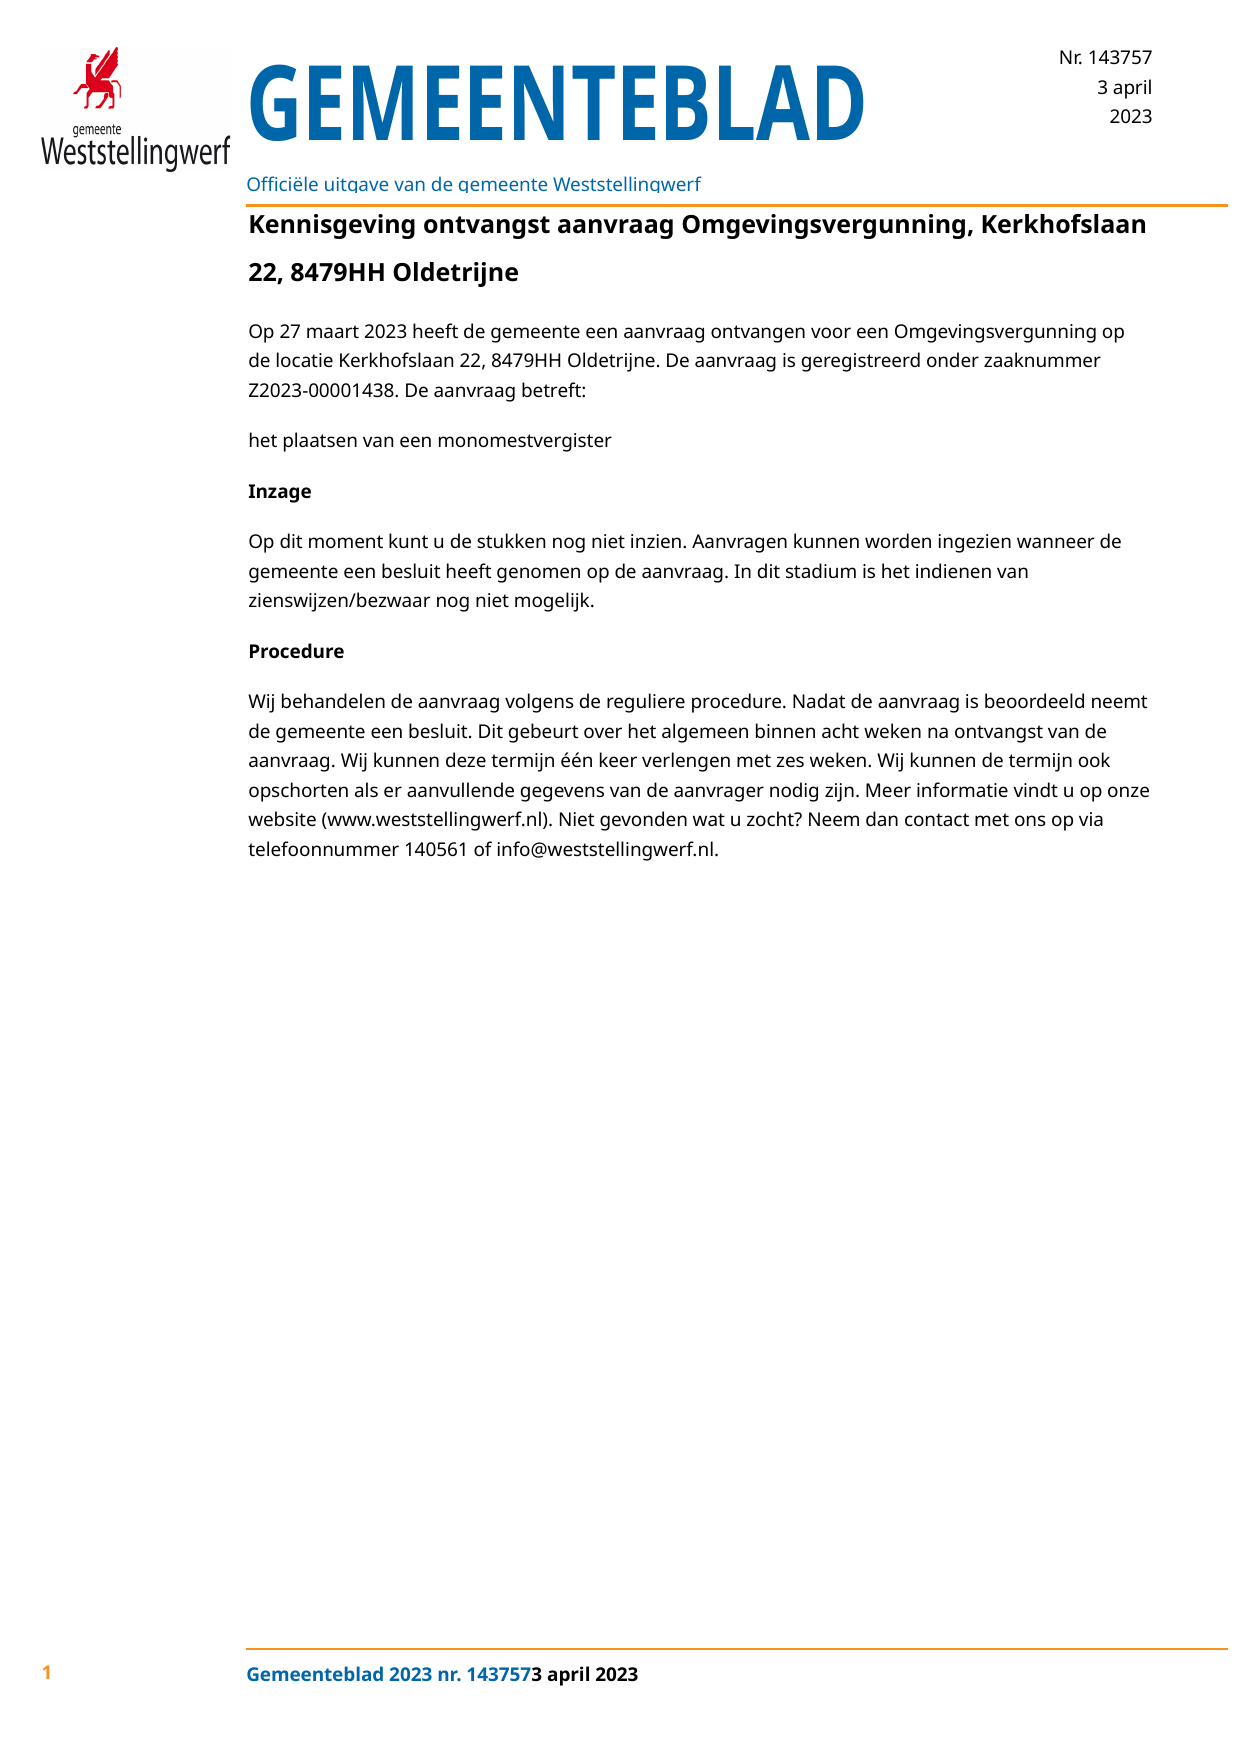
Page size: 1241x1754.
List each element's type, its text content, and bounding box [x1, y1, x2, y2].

text Op 27 maart 2023 heeft de gemeente een aanvraag ontvangen voor een Omgevingsvergunning op de locatie Kerkhofslaan 22, 8479HH Oldetrijne. De aanvraag is geregistreerd onder zaaknummer Z2023-00001438. De aanvraag betreft: [248, 318, 1152, 403]
text Procedure [248, 638, 1152, 664]
text Kennisgeving ontvangst aanvraag Omgevingsvergunning, Kerkhofslaan 22, 8479HH Oldetrijne [248, 207, 1152, 288]
picture [41, 47, 231, 172]
text Inzage [248, 478, 1152, 504]
text het plaatsen van een monomestvergister [248, 427, 1152, 453]
text Wij behandelen de aanvraag volgens de reguliere procedure. Nadat de aanvraag is beoordeeld neemt de gemeente een besluit. Dit gebeurt over het algemeen binnen acht weken na ontvangst van de aanvraag. Wij kunnen deze termijn één keer verlengen met zes weken. Wij kunnen de termijn ook opschorten als er aanvullende gegevens van de aanvrager nodig zijn. Meer informatie vindt u op onze website (www.weststellingwerf.nl). Niet gevonden wat u zocht? Neem dan contact met ons op via telefoonnummer 140561 of info@weststellingwerf.nl. [248, 688, 1152, 862]
text Op dit moment kunt u de stukken nog niet inzien. Aanvragen kunnen worden ingezien wanneer de gemeente een besluit heeft genomen op de aanvraag. In dit stadium is het indienen van zienswijzen/bezwaar nog niet mogelijk. [248, 528, 1152, 613]
